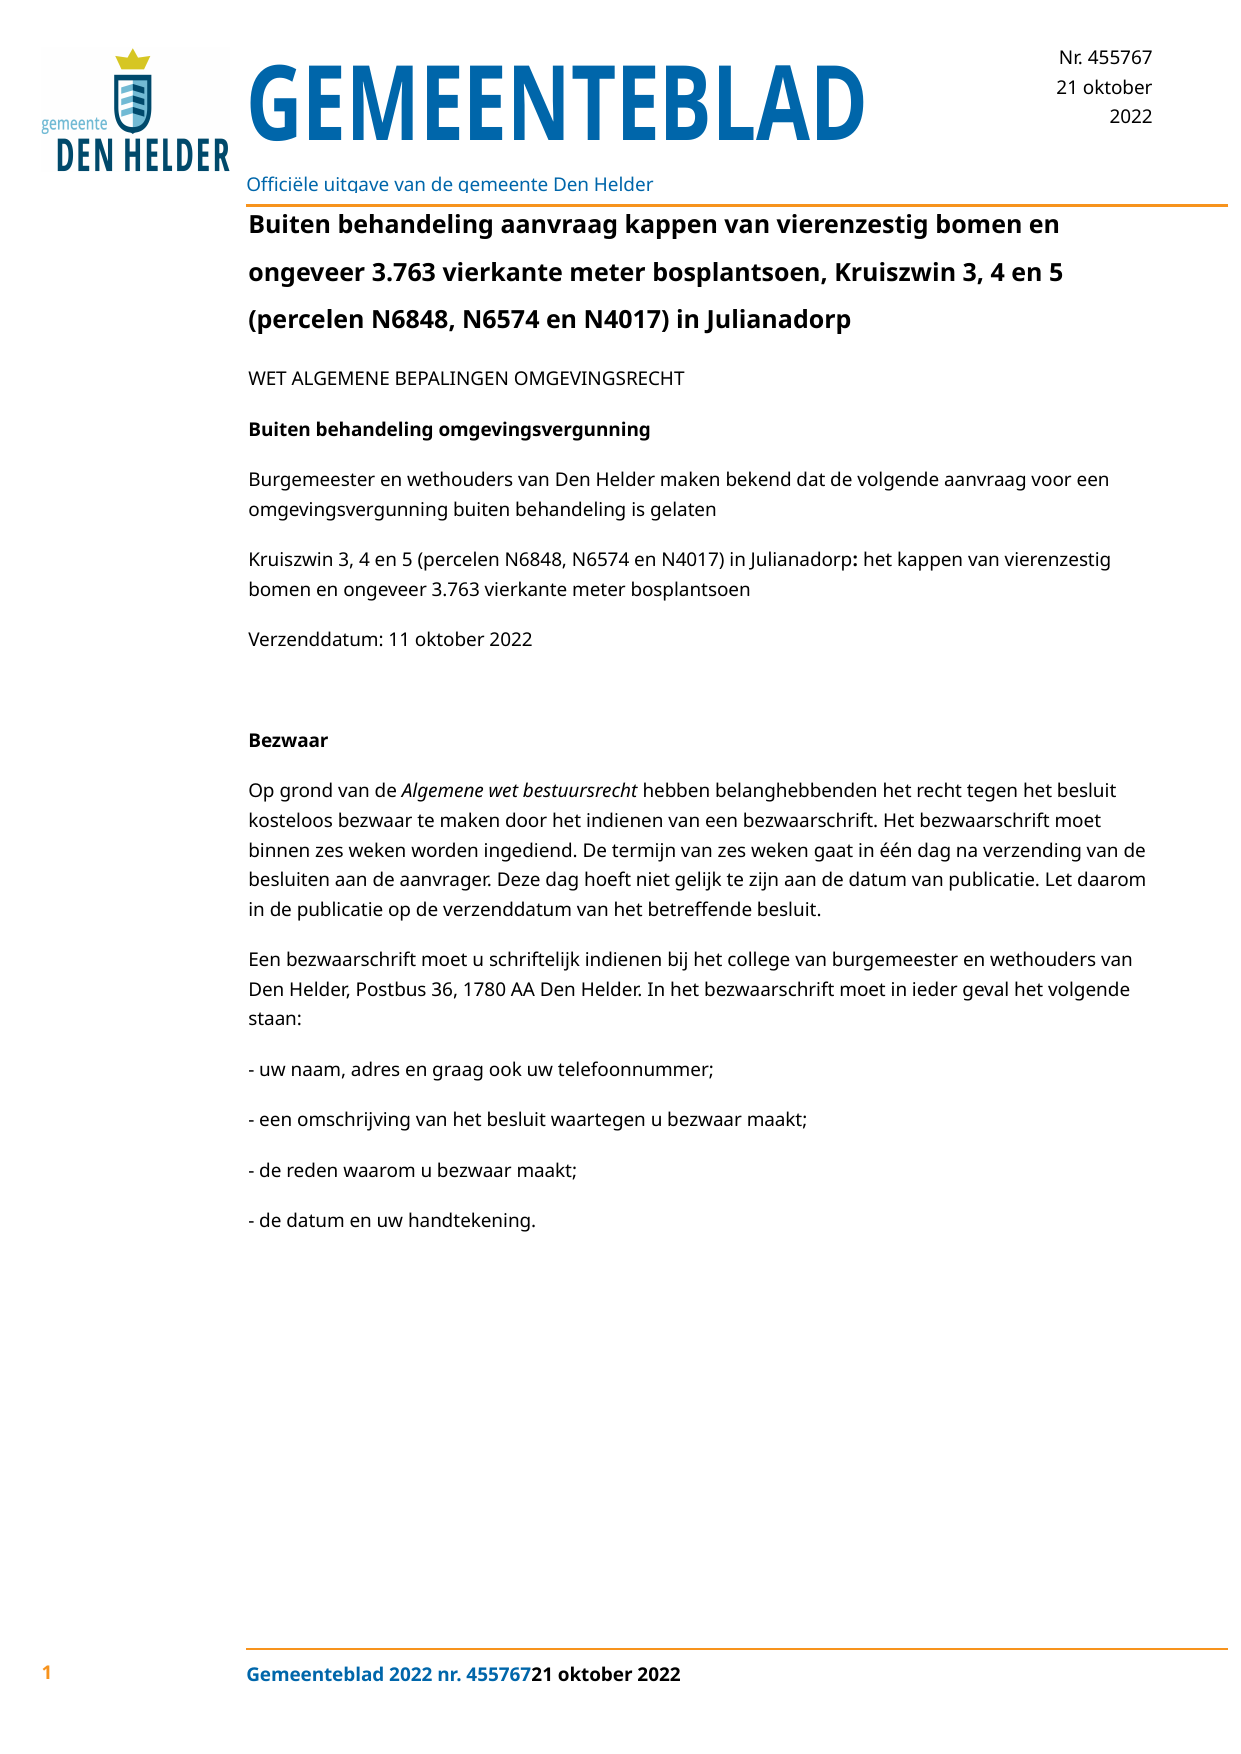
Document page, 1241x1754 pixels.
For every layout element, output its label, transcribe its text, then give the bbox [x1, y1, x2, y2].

text Bezwaar [248, 727, 1152, 753]
text - de reden waarom u bezwaar maakt; [248, 1157, 1152, 1182]
picture [100, 154, 106, 172]
text - uw naam, adres en graag ook uw telefoonnummer; [248, 1056, 1152, 1082]
picture [220, 160, 224, 172]
text - een omschrijving van het besluit waartegen u bezwaar maakt; [248, 1106, 1152, 1132]
picture [182, 144, 187, 165]
text Burgemeester en wethouders van Den Helder maken bekend dat de volgende aanvraag voor een omgevingsvergunning buiten behandeling is gelaten [248, 466, 1152, 522]
text Verzenddatum: 11 oktober 2022 [248, 626, 1152, 652]
text Een bezwaarschrift moet u schriftelijk indienen bij het college van burgemeester en wethouders van Den Helder, Postbus 36, 1780 AA Den Helder. In het bezwaarschrift moet in ieder geval het volgende staan: [248, 946, 1152, 1031]
picture [63, 144, 68, 165]
text Buiten behandeling aanvraag kappen van vierenzestig bomen en ongeveer 3.763 vierkante meter bosplantsoen, Kruiszwin 3, 4 en 5 (percelen N6848, N6574 en N4017) in Julianadorp [248, 207, 1152, 336]
text - de datum en uw handtekening. [248, 1207, 1152, 1233]
picture [41, 47, 231, 172]
text WET ALGEMENE BEPALINGEN OMGEVINGSRECHT [248, 366, 1152, 391]
text Op grond van de Algemene wet bestuursrecht hebben belanghebbenden het recht tegen het besluit kosteloos bezwaar te maken door het indienen van een bezwaarschrift. Het bezwaarschrift moet binnen zes weken worden ingediend. De termijn van zes weken gaat in één dag na verzending van de besluiten aan de aanvrager. Deze dag hoeft niet gelijk te zijn aan de datum van publicatie. Let daarom in de publicatie op de verzenddatum van het betreffende besluit. [248, 778, 1152, 922]
text Kruiszwin 3, 4 en 5 (percelen N6848, N6574 en N4017) in Julianadorp: het kappen van vierenzestig bomen en ongeveer 3.763 vierkante meter bosplantsoen [248, 546, 1152, 602]
text Buiten behandeling omgevingsvergunning [248, 416, 1152, 442]
picture [130, 157, 135, 172]
